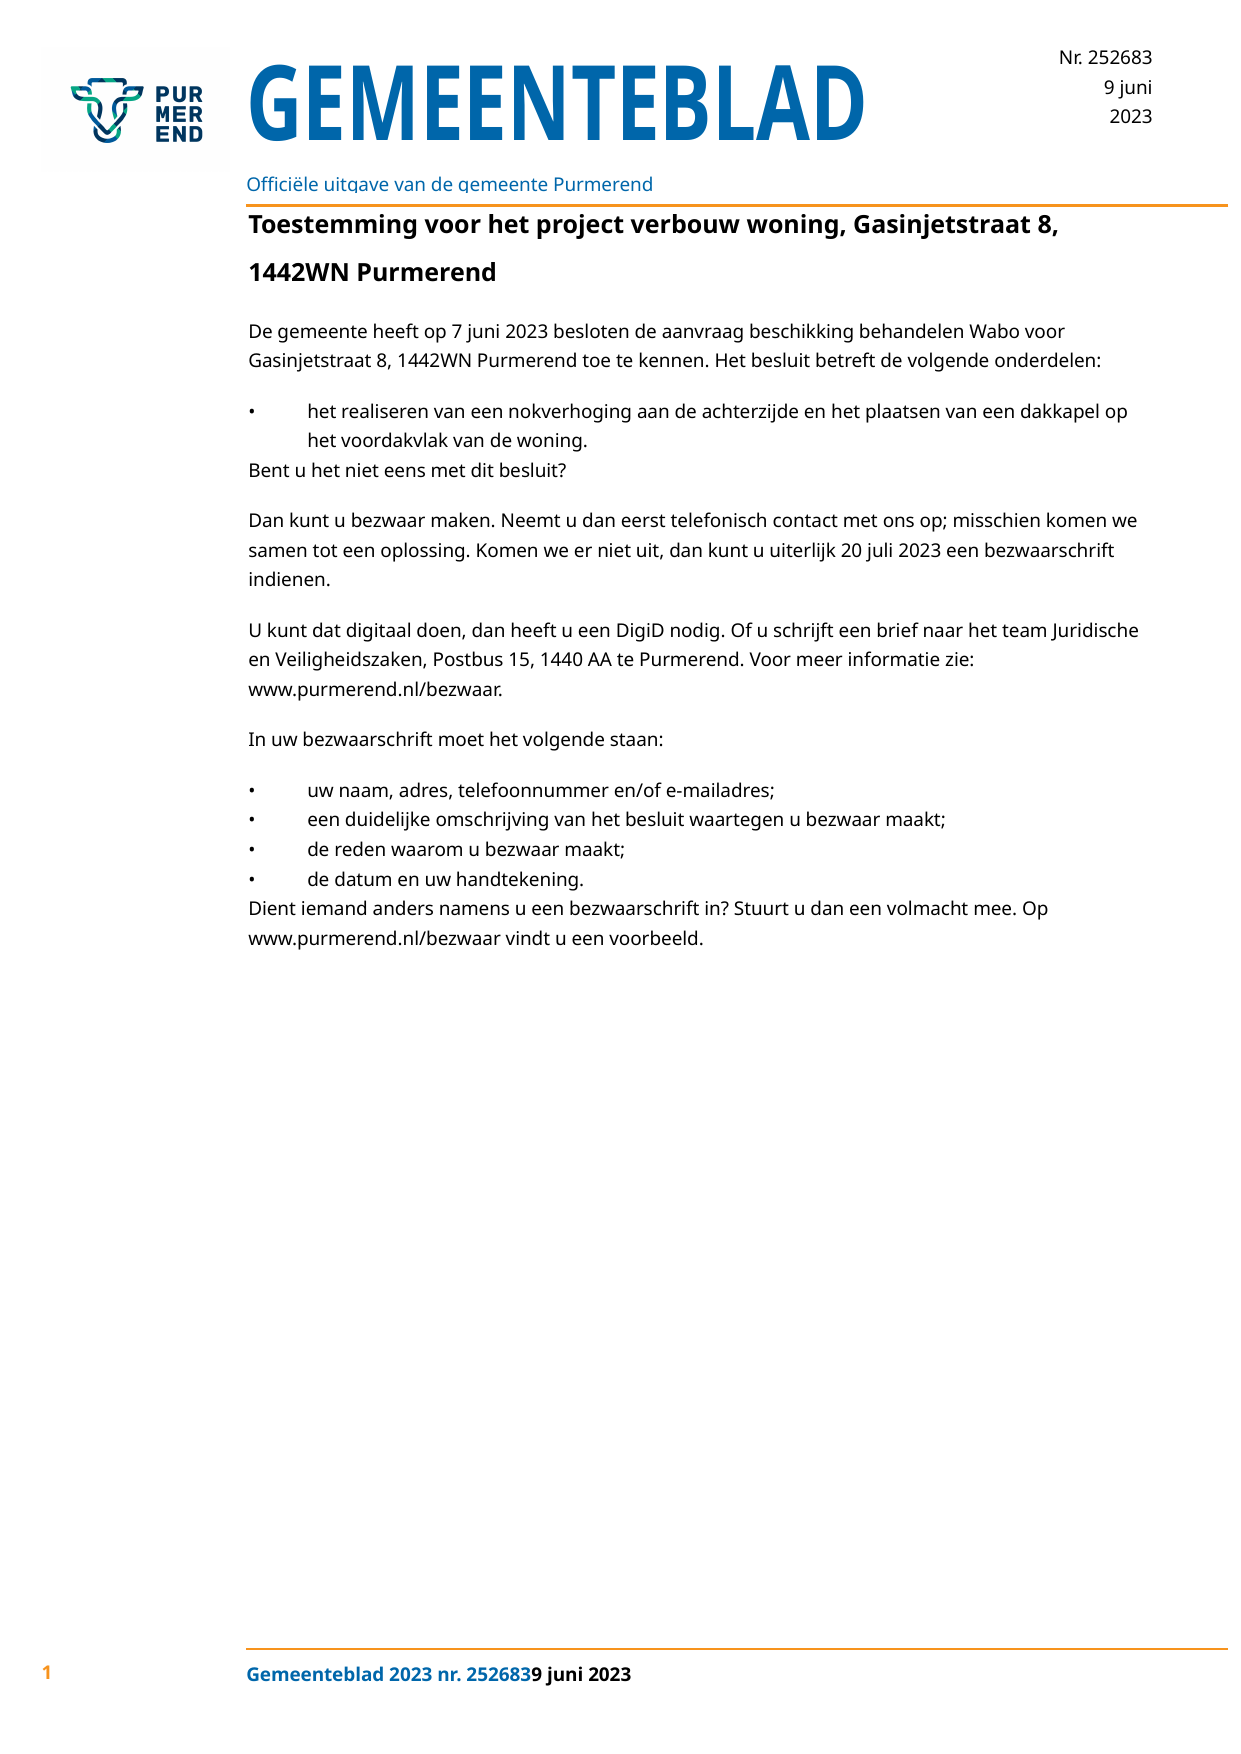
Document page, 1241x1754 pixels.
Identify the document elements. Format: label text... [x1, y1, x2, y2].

text In uw bezwaarschrift moet het volgende staan: [248, 727, 1152, 752]
list de datum en uw handtekening. [248, 866, 1152, 892]
list uw naam, adres, telefoonnummer en/of e-mailadres; [248, 777, 1152, 803]
list de reden waarom u bezwaar maakt; [248, 836, 1152, 862]
text Dan kunt u bezwaar maken. Neemt u dan eerst telefonisch contact met ons op; misschien komen we samen tot een oplossing. Komen we er niet uit, dan kunt u uiterlijk 20 juli 2023 een bezwaarschrift indienen. [248, 507, 1152, 592]
text Bent u het niet eens met dit besluit? [248, 457, 1152, 483]
picture [41, 47, 231, 172]
list een duidelijke omschrijving van het besluit waartegen u bezwaar maakt; [248, 807, 1152, 832]
text Dient iemand anders namens u een bezwaarschrift in? Stuurt u dan een volmacht mee. Op www.purmerend.nl/bezwaar vindt u een voorbeeld. [248, 895, 1152, 951]
list het realiseren van een nokverhoging aan de achterzijde en het plaatsen van een dakkapel op het voordakvlak van de woning. [248, 398, 1152, 453]
text De gemeente heeft op 7 juni 2023 besloten de aanvraag beschikking behandelen Wabo voor Gasinjetstraat 8, 1442WN Purmerend toe te kennen. Het besluit betreft de volgende onderdelen: [248, 318, 1152, 373]
text Toestemming voor het project verbouw woning, Gasinjetstraat 8, 1442WN Purmerend [248, 207, 1152, 288]
text U kunt dat digitaal doen, dan heeft u een DigiD nodig. Of u schrijft een brief naar het team Juridische en Veiligheidszaken, Postbus 15, 1440 AA te Purmerend. Voor meer informatie zie: www.purmerend.nl/bezwaar. [248, 617, 1152, 702]
